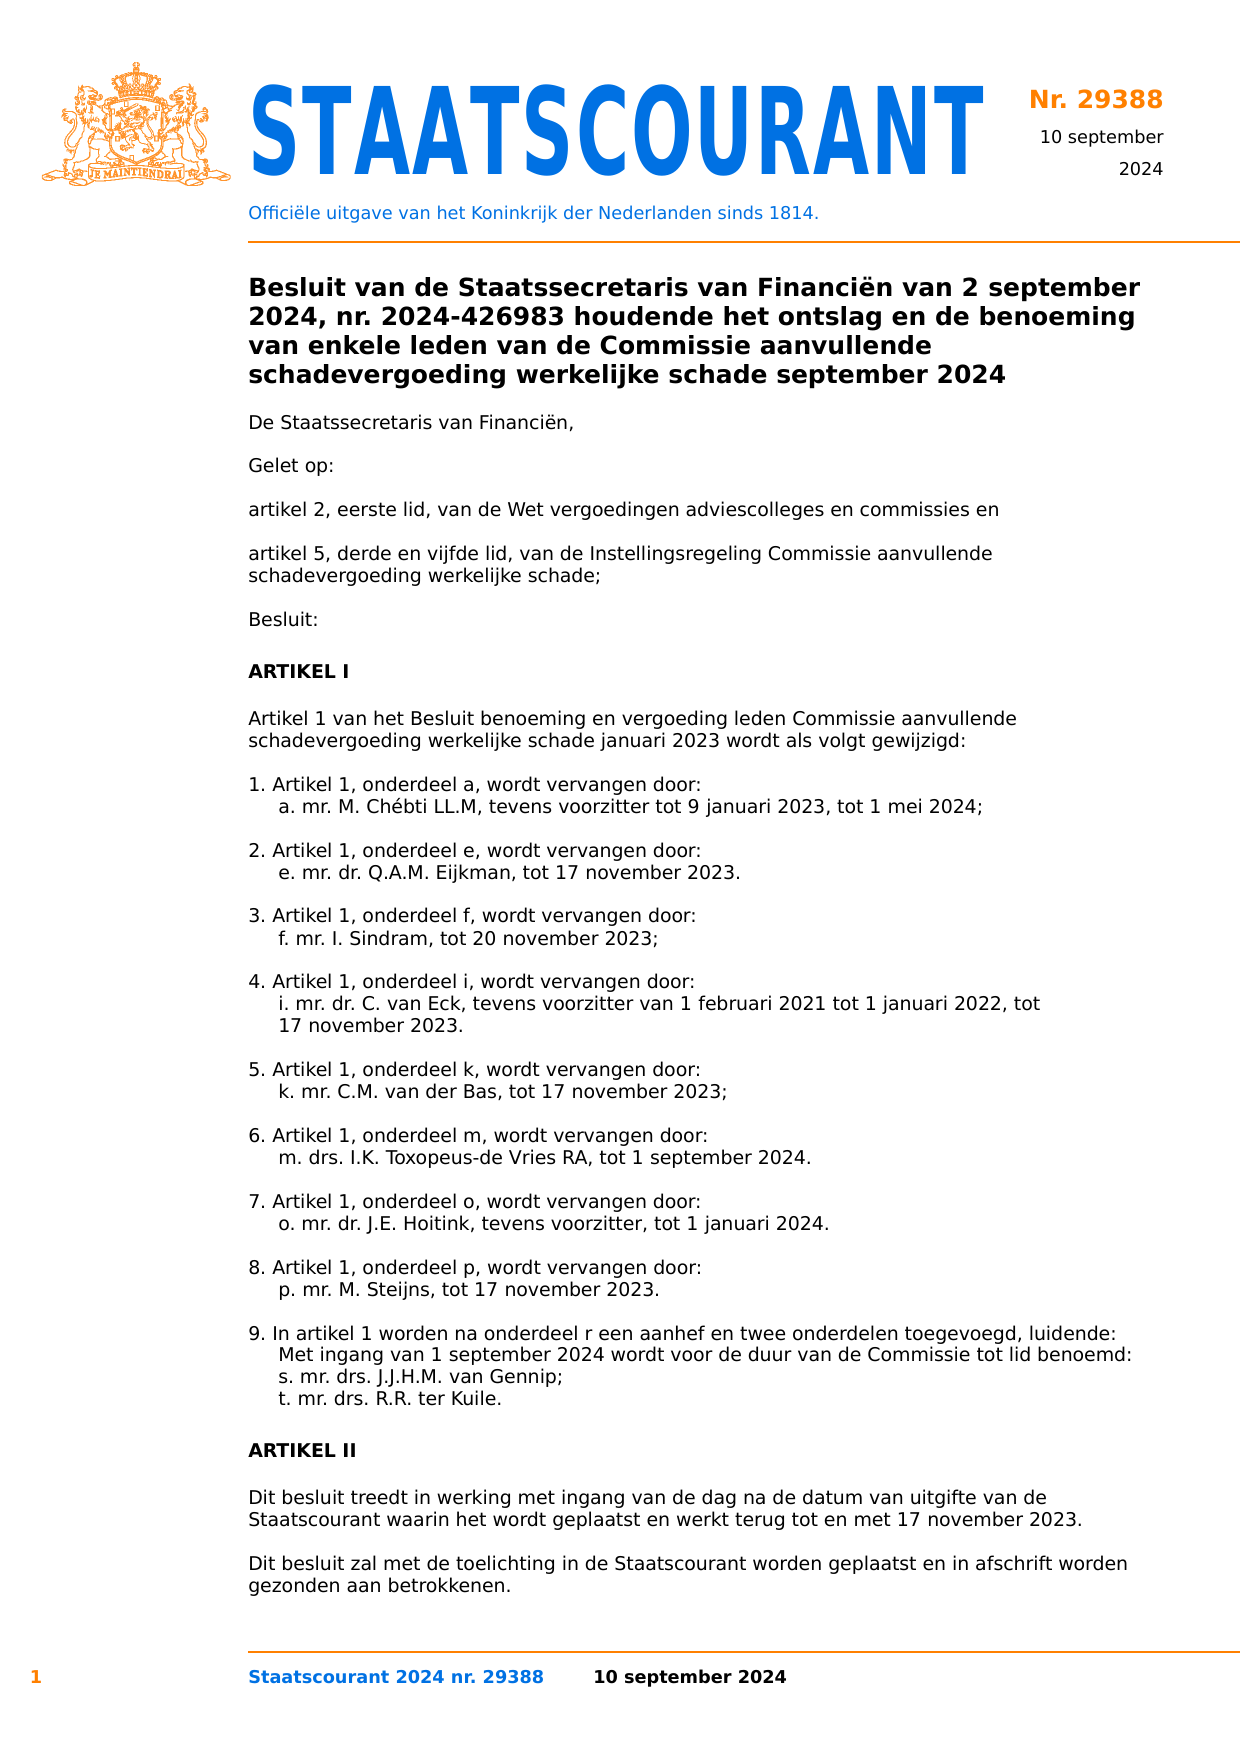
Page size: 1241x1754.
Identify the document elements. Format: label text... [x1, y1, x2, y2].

text a. mr. M. Chébti LL.M, tevens voorzitter tot 9 januari 2023, tot 1 mei 2024; [278, 796, 1163, 818]
text o. mr. dr. J.E. Hoitink, tevens voorzitter, tot 1 januari 2024. [278, 1213, 1163, 1235]
table_cell 10 september [998, 121, 1240, 153]
text f. mr. I. Sindram, tot 20 november 2023; [278, 927, 1163, 949]
text 4. Artikel 1, onderdeel i, wordt vervangen door: [248, 971, 1163, 993]
subtitle ARTIKEL I [248, 661, 1163, 683]
table_header [25, 62, 248, 241]
text Besluit: [248, 609, 1163, 631]
text p. mr. M. Steijns, tot 17 november 2023. [278, 1278, 1163, 1301]
subtitle Besluit van de Staatssecretaris van Financiën van 2 september 2024, nr. 2024-426983 houdende het ontslag en de benoeming van enkele leden van de Commissie aanvullende schadevergoeding werkelijke schade september 2024 [248, 273, 1163, 390]
text artikel 2, eerste lid, van de Wet vergoedingen adviescolleges en commissies en [248, 499, 1163, 521]
text Artikel 1 van het Besluit benoeming en vergoeding leden Commissie aanvullende schadevergoeding werkelijke schade januari 2023 wordt als volgt gewijzigd: [248, 708, 1163, 752]
picture [41, 62, 231, 186]
subtitle ARTIKEL II [248, 1440, 1163, 1462]
table_header Nr. 29388 [998, 62, 1240, 121]
text m. drs. I.K. Toxopeus-de Vries RA, tot 1 september 2024. [278, 1147, 1163, 1169]
text k. mr. C.M. van der Bas, tot 17 november 2023; [278, 1081, 1163, 1103]
text 1. Artikel 1, onderdeel a, wordt vervangen door: [248, 774, 1163, 796]
table_cell 2024 [998, 153, 1240, 203]
text 3. Artikel 1, onderdeel f, wordt vervangen door: [248, 905, 1163, 927]
text i. mr. dr. C. van Eck, tevens voorzitter van 1 februari 2021 tot 1 januari 2022, tot 17 november 2023. [278, 993, 1163, 1037]
table_cell Officiële uitgave van het Koninkrijk der Nederlanden sinds 1814. [248, 203, 1240, 241]
text t. mr. drs. R.R. ter Kuile. [278, 1388, 1163, 1410]
text 6. Artikel 1, onderdeel m, wordt vervangen door: [248, 1125, 1163, 1147]
text s. mr. drs. J.J.H.M. van Gennip; [278, 1366, 1163, 1388]
text e. mr. dr. Q.A.M. Eijkman, tot 17 november 2023. [278, 862, 1163, 883]
table_header STAATSCOURANT [248, 62, 998, 203]
text 9. In artikel 1 worden na onderdeel r een aanhef en twee onderdelen toegevoegd, luidende: [248, 1322, 1163, 1344]
text Gelet op: [248, 455, 1163, 477]
text 5. Artikel 1, onderdeel k, wordt vervangen door: [248, 1059, 1163, 1081]
text 2. Artikel 1, onderdeel e, wordt vervangen door: [248, 839, 1163, 862]
text Met ingang van 1 september 2024 wordt voor de duur van de Commissie tot lid benoemd: [278, 1344, 1163, 1366]
text 8. Artikel 1, onderdeel p, wordt vervangen door: [248, 1257, 1163, 1278]
text De Staatssecretaris van Financiën, [248, 412, 1163, 433]
text artikel 5, derde en vijfde lid, van de Instellingsregeling Commissie aanvullende schadevergoeding werkelijke schade; [248, 543, 1163, 587]
text 7. Artikel 1, onderdeel o, wordt vervangen door: [248, 1191, 1163, 1213]
text Dit besluit treedt in werking met ingang van de dag na de datum van uitgifte van de Staatscourant waarin het wordt geplaatst en werkt terug tot en met 17 november 2023. [248, 1487, 1163, 1531]
text Dit besluit zal met de toelichting in de Staatscourant worden geplaatst en in afschrift worden gezonden aan betrokkenen. [248, 1553, 1163, 1597]
